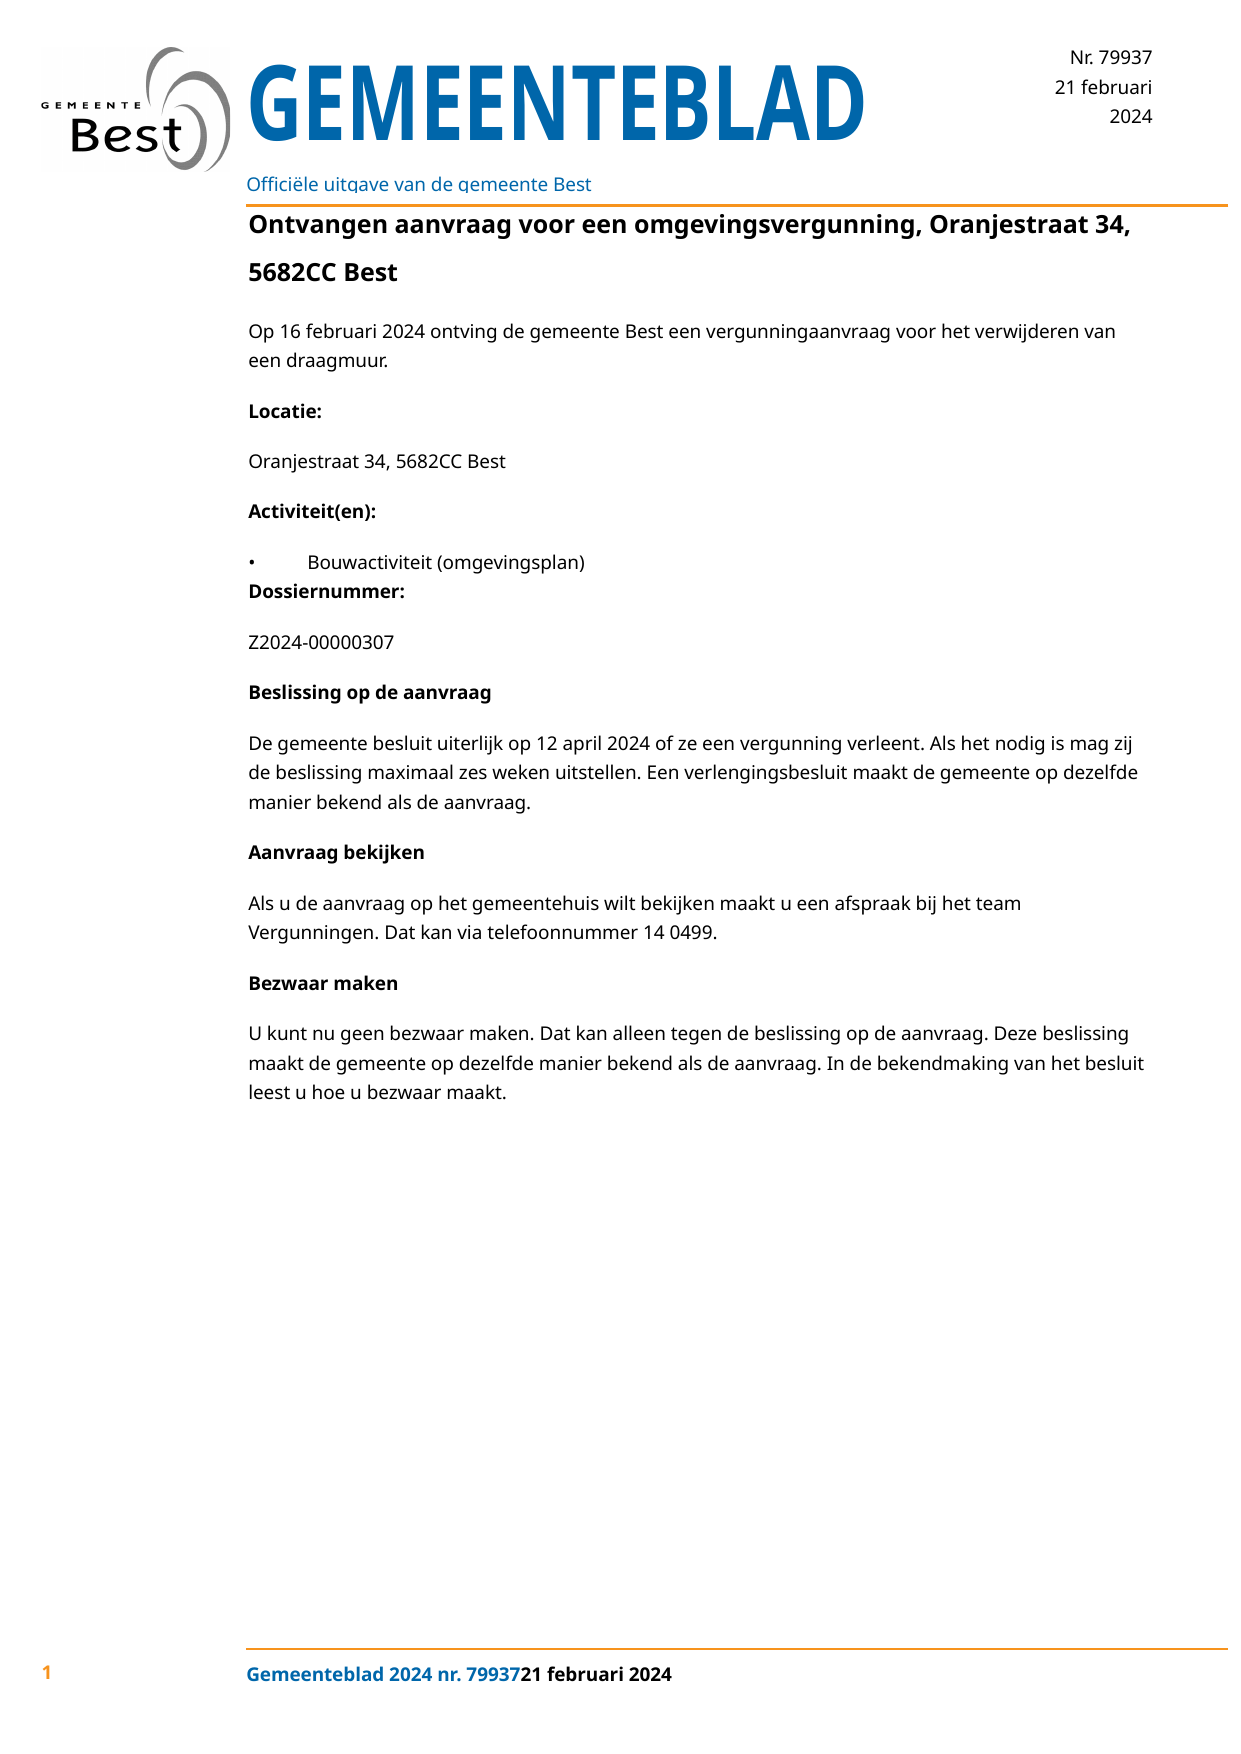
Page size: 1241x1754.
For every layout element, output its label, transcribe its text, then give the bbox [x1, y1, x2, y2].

text U kunt nu geen bezwaar maken. Dat kan alleen tegen de beslissing op de aanvraag. Deze beslissing maakt de gemeente op dezelfde manier bekend als de aanvraag. In de bekendmaking van het besluit leest u hoe u bezwaar maakt. [248, 1020, 1152, 1105]
text Activiteit(en): [248, 499, 1152, 524]
list Bouwactiviteit (omgevingsplan) [248, 549, 1152, 575]
text Dossiernummer: [248, 579, 1152, 604]
text Beslissing op de aanvraag [248, 679, 1152, 705]
text Locatie: [248, 398, 1152, 424]
text Aanvraag bekijken [248, 839, 1152, 865]
text Als u de aanvraag op het gemeentehuis wilt bekijken maakt u een afspraak bij het team Vergunningen. Dat kan via telefoonnummer 14 0499. [248, 890, 1152, 945]
text Z2024-00000307 [248, 629, 1152, 655]
picture [41, 47, 231, 172]
text Ontvangen aanvraag voor een omgevingsvergunning, Oranjestraat 34, 5682CC Best [248, 207, 1152, 288]
text Bezwaar maken [248, 970, 1152, 996]
text De gemeente besluit uiterlijk op 12 april 2024 of ze een vergunning verleent. Als het nodig is mag zij de beslissing maximaal zes weken uitstellen. Een verlengingsbesluit maakt de gemeente op dezelfde manier bekend als de aanvraag. [248, 730, 1152, 815]
text Op 16 februari 2024 ontving de gemeente Best een vergunningaanvraag voor het verwijderen van een draagmuur. [248, 318, 1152, 373]
text Oranjestraat 34, 5682CC Best [248, 448, 1152, 474]
